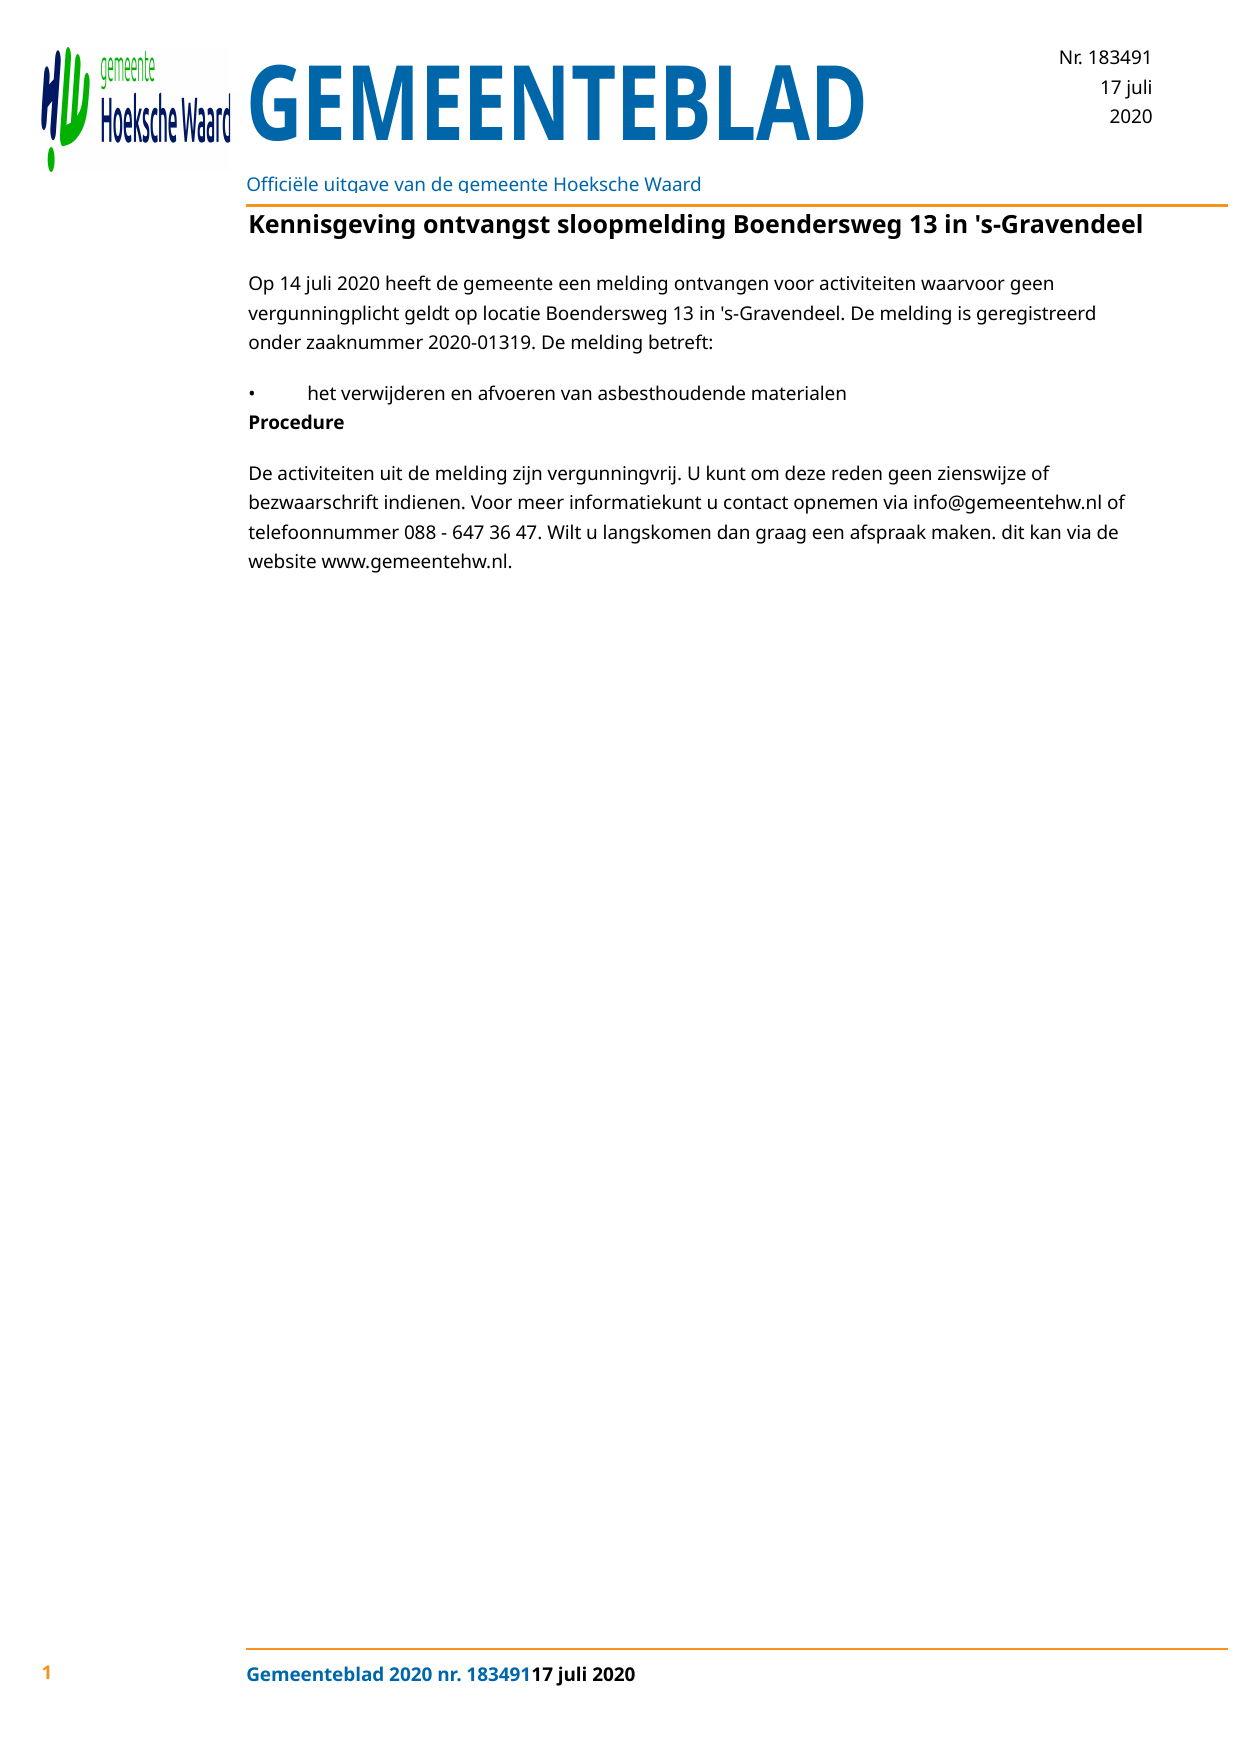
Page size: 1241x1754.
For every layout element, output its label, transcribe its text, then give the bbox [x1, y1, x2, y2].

list het verwijderen en afvoeren van asbesthoudende materialen [248, 380, 1152, 406]
text Op 14 juli 2020 heeft de gemeente een melding ontvangen voor activiteiten waarvoor geen vergunningplicht geldt op locatie Boendersweg 13 in 's-Gravendeel. De melding is geregistreerd onder zaaknummer 2020-01319. De melding betreft: [248, 270, 1152, 355]
text Kennisgeving ontvangst sloopmelding Boendersweg 13 in 's-Gravendeel [248, 207, 1152, 241]
text De activiteiten uit de melding zijn vergunningvrij. U kunt om deze reden geen zienswijze of bezwaarschrift indienen. Voor meer informatiekunt u contact opnemen via info@gemeentehw.nl of telefoonnummer 088 - 647 36 47. Wilt u langskomen dan graag een afspraak maken. dit kan via de website www.gemeentehw.nl. [248, 460, 1152, 574]
picture [41, 47, 231, 172]
text Procedure [248, 409, 1152, 435]
